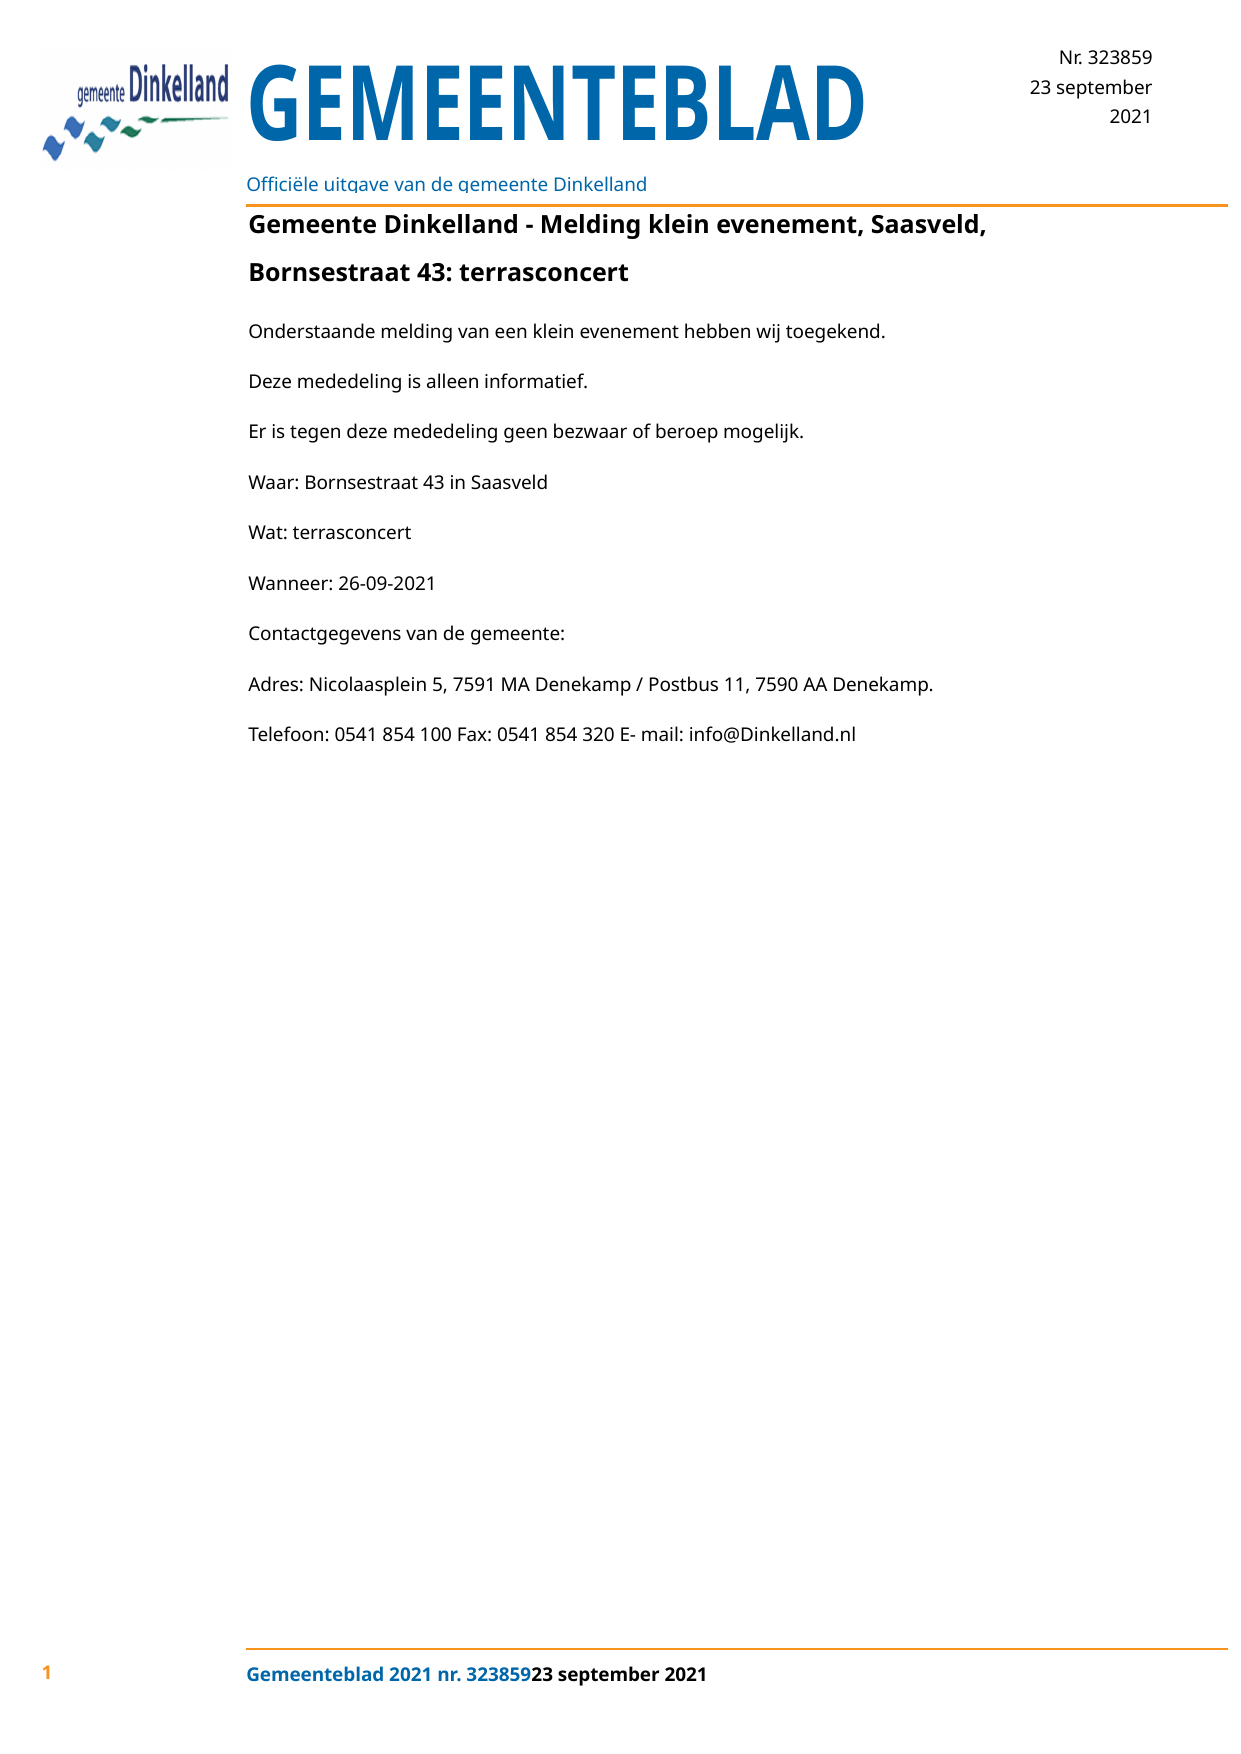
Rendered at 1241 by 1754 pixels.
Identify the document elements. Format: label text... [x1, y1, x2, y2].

text Deze mededeling is alleen informatief. [248, 368, 1152, 394]
text Onderstaande melding van een klein evenement hebben wij toegekend. [248, 318, 1152, 344]
text Er is tegen deze mededeling geen bezwaar of beroep mogelijk. [248, 419, 1152, 444]
text Wanneer: 26-09-2021 [248, 570, 1152, 596]
text Telefoon: 0541 854 100 Fax: 0541 854 320 E- mail: info@Dinkelland.nl [248, 721, 1152, 747]
text Gemeente Dinkelland - Melding klein evenement, Saasveld, Bornsestraat 43: terrasconcert [248, 207, 1152, 288]
text Contactgegevens van de gemeente: [248, 620, 1152, 646]
text Adres: Nicolaasplein 5, 7591 MA Denekamp / Postbus 11, 7590 AA Denekamp. [248, 671, 1152, 697]
text Wat: terrasconcert [248, 519, 1152, 545]
text Waar: Bornsestraat 43 in Saasveld [248, 469, 1152, 495]
picture [41, 47, 231, 172]
